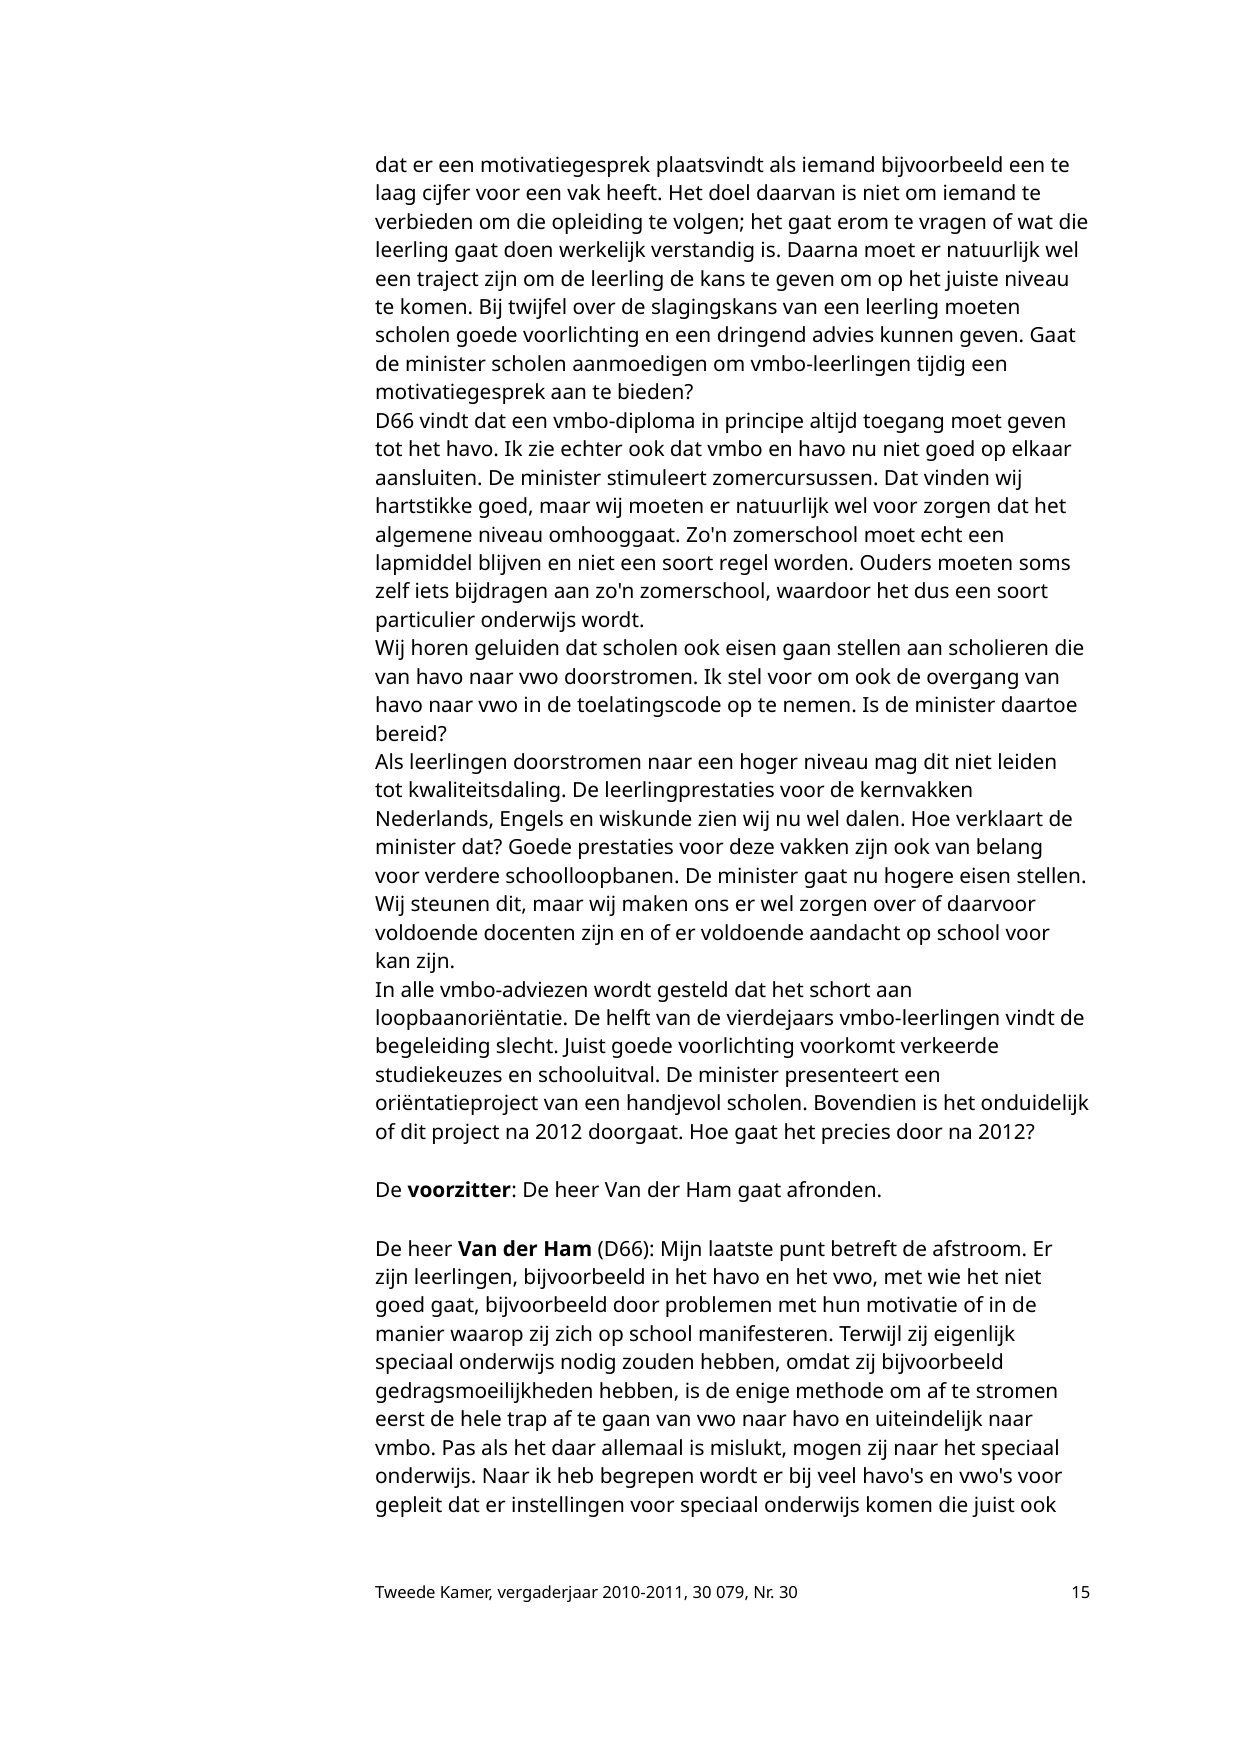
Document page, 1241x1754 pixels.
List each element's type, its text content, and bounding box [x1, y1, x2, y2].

text D66 vindt dat een vmbo-diploma in principe altijd toegang moet geven tot het havo. Ik zie echter ook dat vmbo en havo nu niet goed op elkaar aansluiten. De minister stimuleert zomercursussen. Dat vinden wij hartstikke goed, maar wij moeten er natuurlijk wel voor zorgen dat het algemene niveau omhooggaat. Zo'n zomerschool moet echt een lapmiddel blijven en niet een soort regel worden. Ouders moeten soms zelf iets bijdragen aan zo'n zomerschool, waardoor het dus een soort particulier onderwijs wordt. [375, 406, 1090, 633]
text In alle vmbo-adviezen wordt gesteld dat het schort aan loopbaanoriëntatie. De helft van de vierdejaars vmbo-leerlingen vindt de begeleiding slecht. Juist goede voorlichting voorkomt verkeerde studiekeuzes en schooluitval. De minister presenteert een oriëntatieproject van een handjevol scholen. Bovendien is het onduidelijk of dit project na 2012 doorgaat. Hoe gaat het precies door na 2012? [375, 975, 1090, 1145]
text Wij horen geluiden dat scholen ook eisen gaan stellen aan scholieren die van havo naar vwo doorstromen. Ik stel voor om ook de overgang van havo naar vwo in de toelatingscode op te nemen. Is de minister daartoe bereid? [375, 633, 1090, 747]
text De voorzitter: De heer Van der Ham gaat afronden. [375, 1175, 1090, 1204]
text De heer Van der Ham (D66): Mijn laatste punt betreft de afstroom. Er zijn leerlingen, bijvoorbeeld in het havo en het vwo, met wie het niet goed gaat, bijvoorbeeld door problemen met hun motivatie of in de manier waarop zij zich op school manifesteren. Terwijl zij eigenlijk speciaal onderwijs nodig zouden hebben, omdat zij bijvoorbeeld gedragsmoeilijkheden hebben, is de enige methode om af te stromen eerst de hele trap af te gaan van vwo naar havo en uiteindelijk naar vmbo. Pas als het daar allemaal is mislukt, mogen zij naar het speciaal onderwijs. Naar ik heb begrepen wordt er bij veel havo's en vwo's voor gepleit dat er instellingen voor speciaal onderwijs komen die juist ook [375, 1234, 1090, 1518]
text Als leerlingen doorstromen naar een hoger niveau mag dit niet leiden tot kwaliteitsdaling. De leerlingprestaties voor de kernvakken Nederlands, Engels en wiskunde zien wij nu wel dalen. Hoe verklaart de minister dat? Goede prestaties voor deze vakken zijn ook van belang voor verdere schoolloopbanen. De minister gaat nu hogere eisen stellen. Wij steunen dit, maar wij maken ons er wel zorgen over of daarvoor voldoende docenten zijn en of er voldoende aandacht op school voor kan zijn. [375, 747, 1090, 975]
text dat er een motivatiegesprek plaatsvindt als iemand bijvoorbeeld een te laag cijfer voor een vak heeft. Het doel daarvan is niet om iemand te verbieden om die opleiding te volgen; het gaat erom te vragen of wat die leerling gaat doen werkelijk verstandig is. Daarna moet er natuurlijk wel een traject zijn om de leerling de kans te geven om op het juiste niveau te komen. Bij twijfel over de slagingskans van een leerling moeten scholen goede voorlichting en een dringend advies kunnen geven. Gaat de minister scholen aanmoedigen om vmbo-leerlingen tijdig een motivatiegesprek aan te bieden? [375, 150, 1090, 406]
